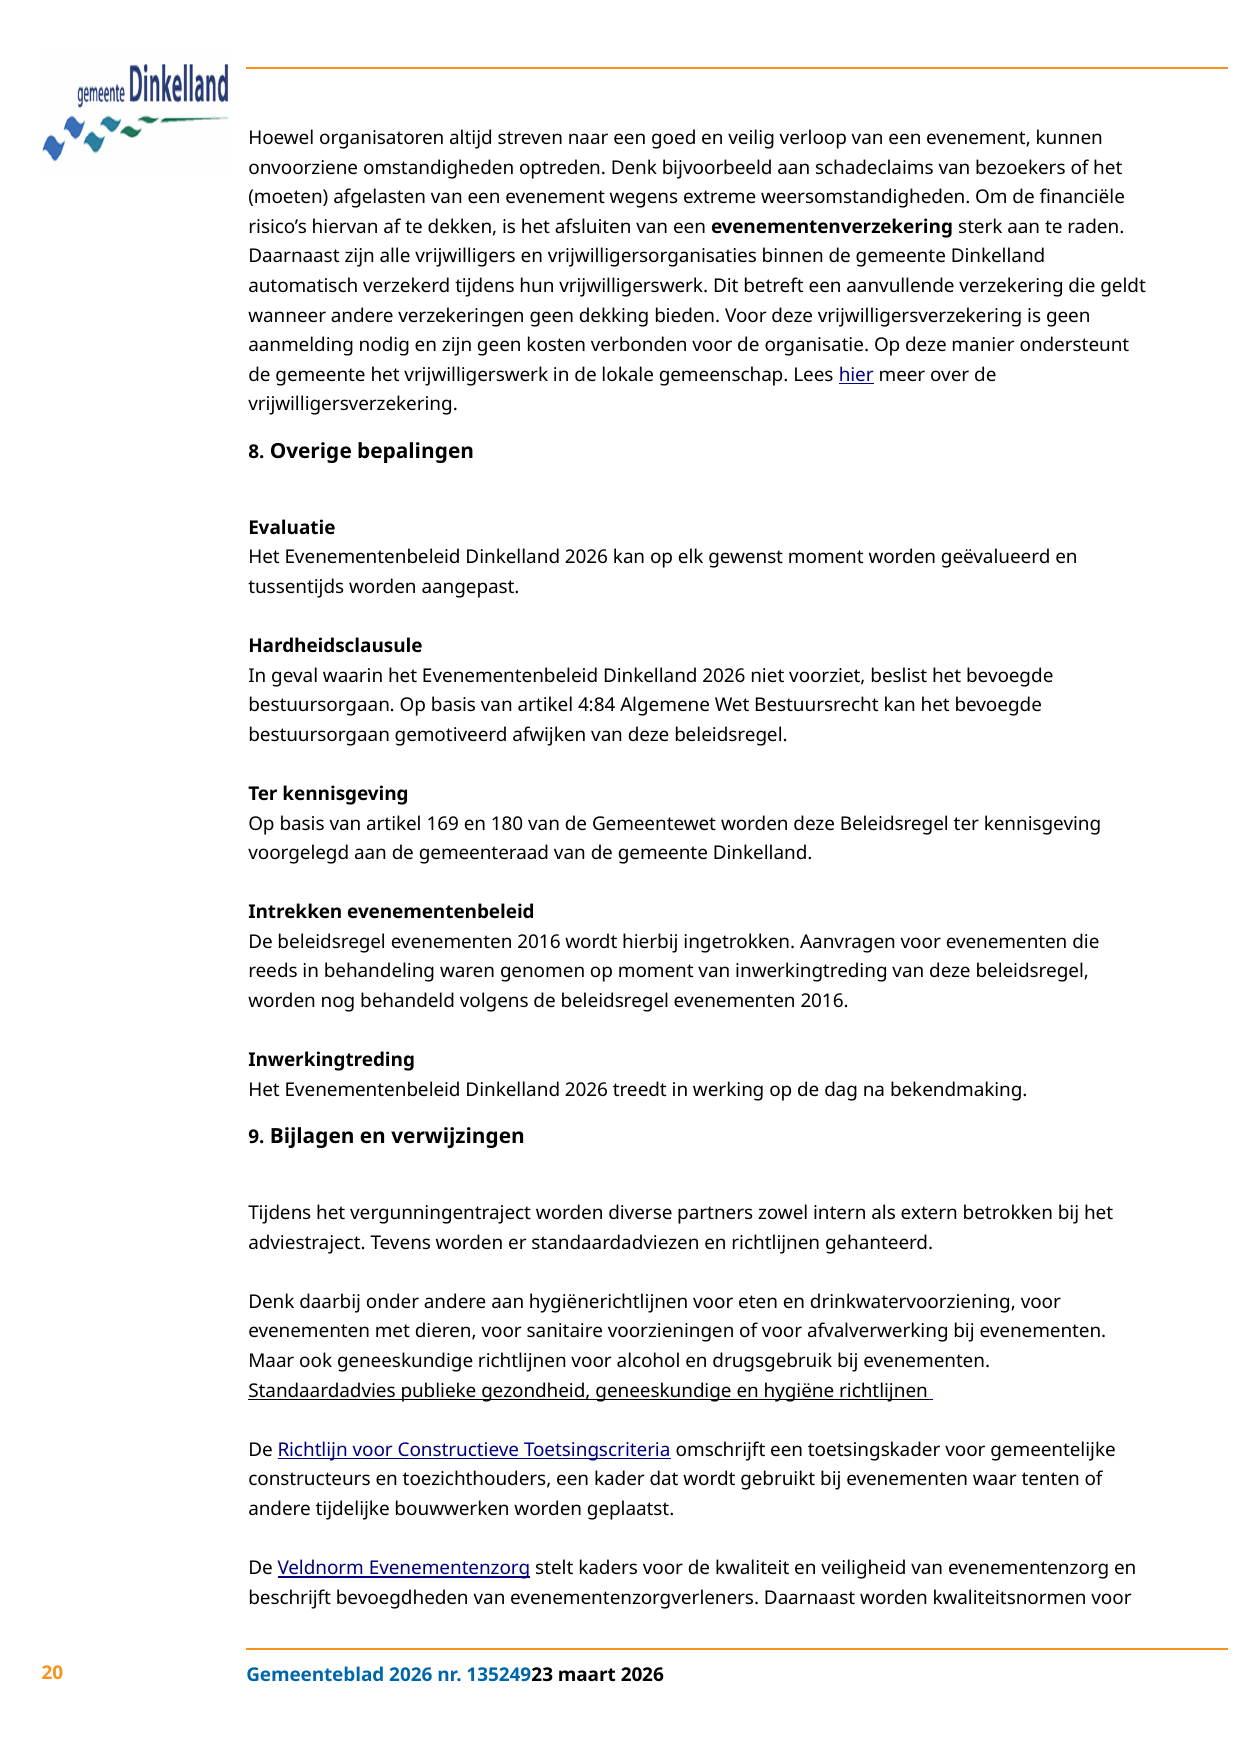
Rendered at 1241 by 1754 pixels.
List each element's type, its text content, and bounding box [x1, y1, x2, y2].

text Het Evenementenbeleid Dinkelland 2026 kan op elk gewenst moment worden geëvalueerd en tussentijds worden aangepast. [248, 543, 1152, 599]
text 9. Bijlagen en verwijzingen [248, 1122, 1152, 1150]
text Hardheidsclausule [248, 632, 1152, 658]
text De Richtlijn voor Constructieve Toetsingscriteria omschrijft een toetsingskader voor gemeentelijke constructeurs en toezichthouders, een kader dat wordt gebruikt bij evenementen waar tenten of andere tijdelijke bouwwerken worden geplaatst. [248, 1436, 1152, 1521]
text Ter kennisgeving [248, 780, 1152, 806]
text De Veldnorm Evenementenzorg stelt kaders voor de kwaliteit en veiligheid van evenementenzorg en beschrijft bevoegdheden van evenementenzorgverleners. Daarnaast worden kwaliteitsnormen voor [248, 1554, 1152, 1610]
text De beleidsregel evenementen 2016 wordt hierbij ingetrokken. Aanvragen voor evenementen die reeds in behandeling waren genomen op moment van inwerkingtreding van deze beleidsregel, worden nog behandeld volgens de beleidsregel evenementen 2016. [248, 928, 1152, 1013]
text Tijdens het vergunningentraject worden diverse partners zowel intern als extern betrokken bij het adviestraject. Tevens worden er standaardadviezen en richtlijnen gehanteerd. [248, 1199, 1152, 1255]
text Op basis van artikel 169 en 180 van de Gemeentewet worden deze Beleidsregel ter kennisgeving voorgelegd aan de gemeenteraad van de gemeente Dinkelland. [248, 810, 1152, 865]
text Intrekken evenementenbeleid [248, 898, 1152, 924]
text Inwerkingtreding [248, 1046, 1152, 1072]
picture [41, 47, 231, 172]
text Hoewel organisatoren altijd streven naar een goed en veilig verloop van een evenement, kunnen onvoorziene omstandigheden optreden. Denk bijvoorbeeld aan schadeclaims van bezoekers of het (moeten) afgelasten van een evenement wegens extreme weersomstandigheden. Om de financiële risico’s hiervan af te dekken, is het afsluiten van een evenementenverzekering sterk aan te raden. Daarnaast zijn alle vrijwilligers en vrijwilligersorganisaties binnen de gemeente Dinkelland automatisch verzekerd tijdens hun vrijwilligerswerk. Dit betreft een aanvullende verzekering die geldt wanneer andere verzekeringen geen dekking bieden. Voor deze vrijwilligersverzekering is geen aanmelding nodig en zijn geen kosten verbonden voor de organisatie. Op deze manier ondersteunt de gemeente het vrijwilligerswerk in de lokale gemeenschap. Lees hier meer over de vrijwilligersverzekering. [248, 124, 1152, 416]
text Evaluatie [248, 514, 1152, 540]
text In geval waarin het Evenementenbeleid Dinkelland 2026 niet voorziet, beslist het bevoegde bestuursorgaan. Op basis van artikel 4:84 Algemene Wet Bestuursrecht kan het bevoegde bestuursorgaan gemotiveerd afwijken van deze beleidsregel. [248, 662, 1152, 747]
text Denk daarbij onder andere aan hygiënerichtlijnen voor eten en drinkwatervoorziening, voor evenementen met dieren, voor sanitaire voorzieningen of voor afvalverwerking bij evenementen. Maar ook geneeskundige richtlijnen voor alcohol en drugsgebruik bij evenementen. [248, 1288, 1152, 1373]
text 8. Overige bepalingen [248, 436, 1152, 465]
text Standaardadvies publieke gezondheid, geneeskundige en hygiëne richtlijnen [248, 1377, 1152, 1403]
text Het Evenementenbeleid Dinkelland 2026 treedt in werking op de dag na bekendmaking. [248, 1076, 1152, 1102]
